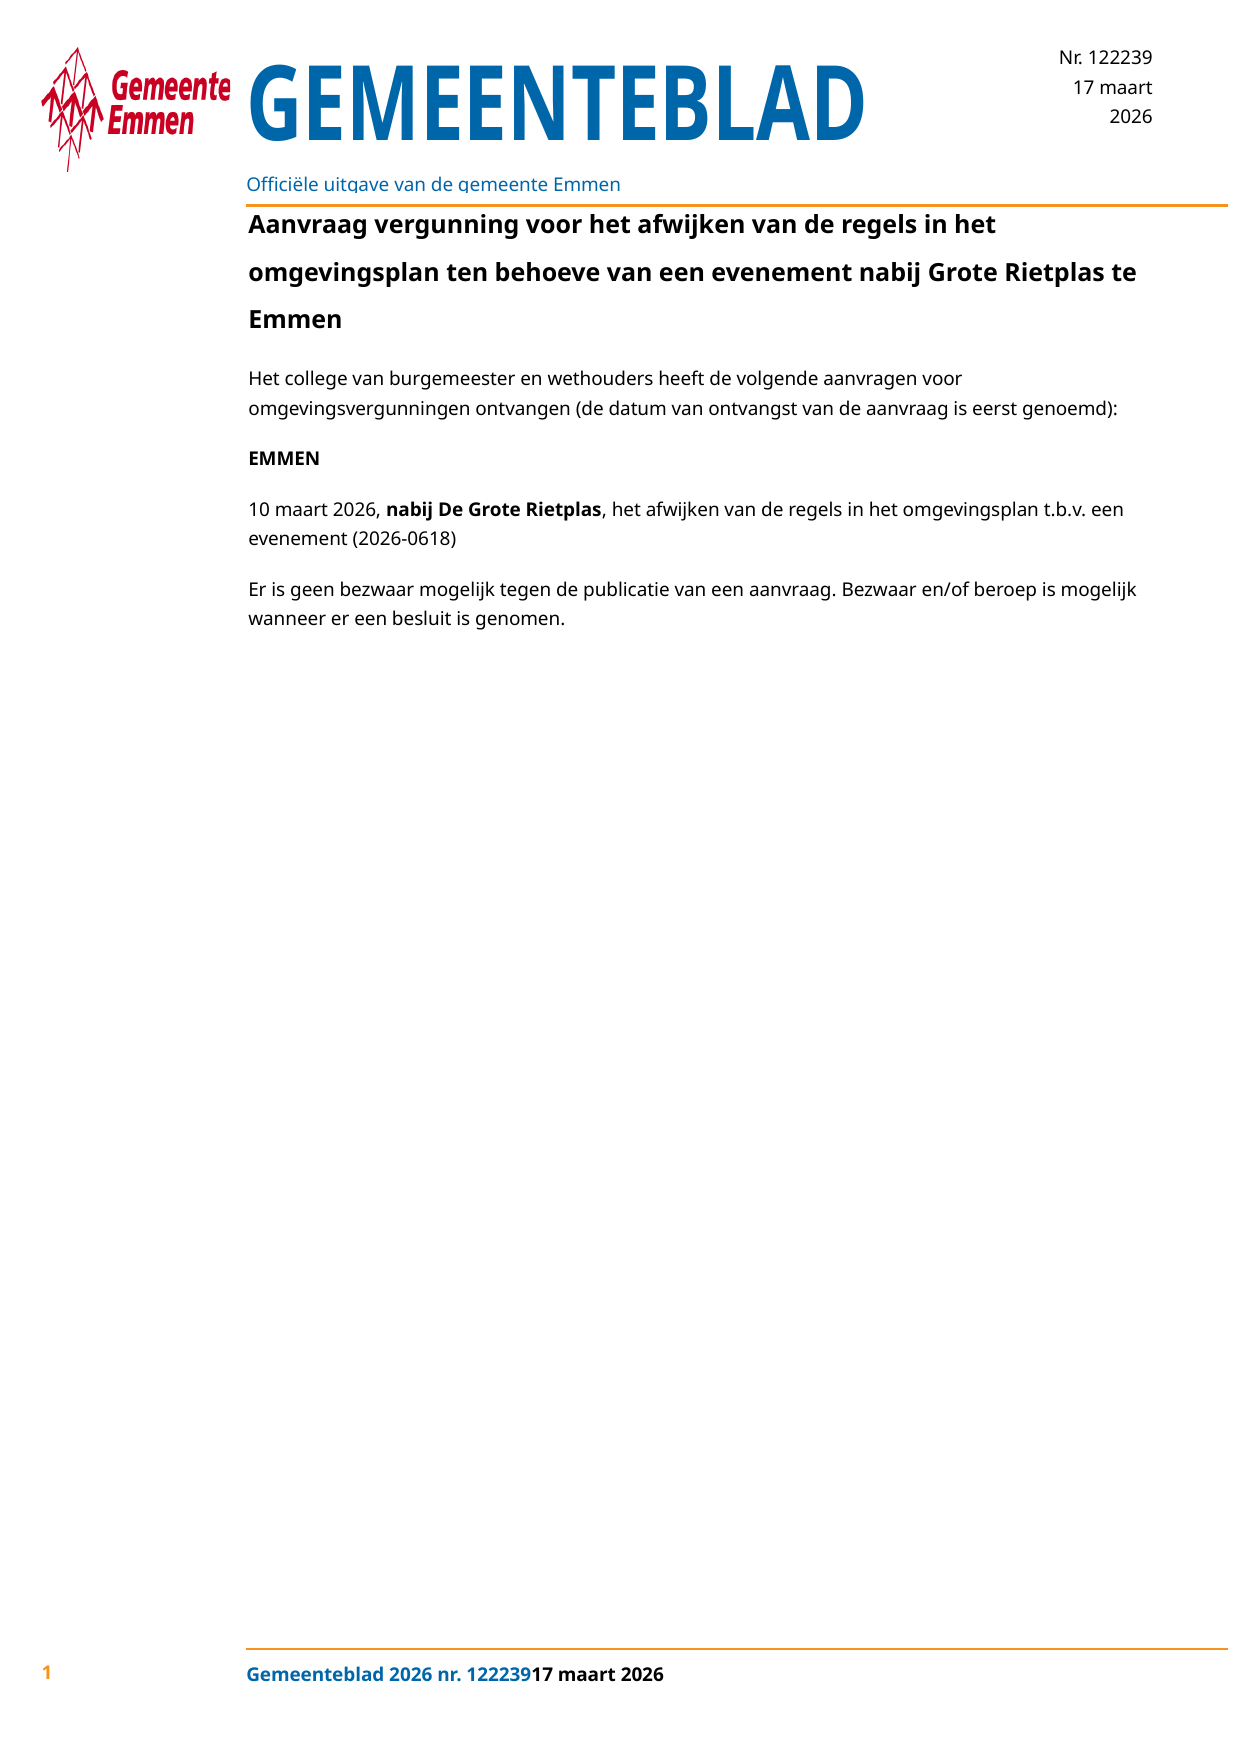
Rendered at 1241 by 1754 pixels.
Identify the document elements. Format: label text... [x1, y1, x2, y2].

text EMMEN [248, 446, 1152, 471]
text Er is geen bezwaar mogelijk tegen de publicatie van een aanvraag. Bezwaar en/of beroep is mogelijk wanneer er een besluit is genomen. [248, 576, 1152, 631]
text Aanvraag vergunning voor het afwijken van de regels in het omgevingsplan ten behoeve van een evenement nabij Grote Rietplas te Emmen [248, 207, 1152, 336]
picture [41, 47, 231, 172]
text 10 maart 2026, nabij De Grote Rietplas, het afwijken van de regels in het omgevingsplan t.b.v. een evenement (2026-0618) [248, 496, 1152, 551]
text Het college van burgemeester en wethouders heeft de volgende aanvragen voor omgevingsvergunningen ontvangen (de datum van ontvangst van de aanvraag is eerst genoemd): [248, 366, 1152, 421]
